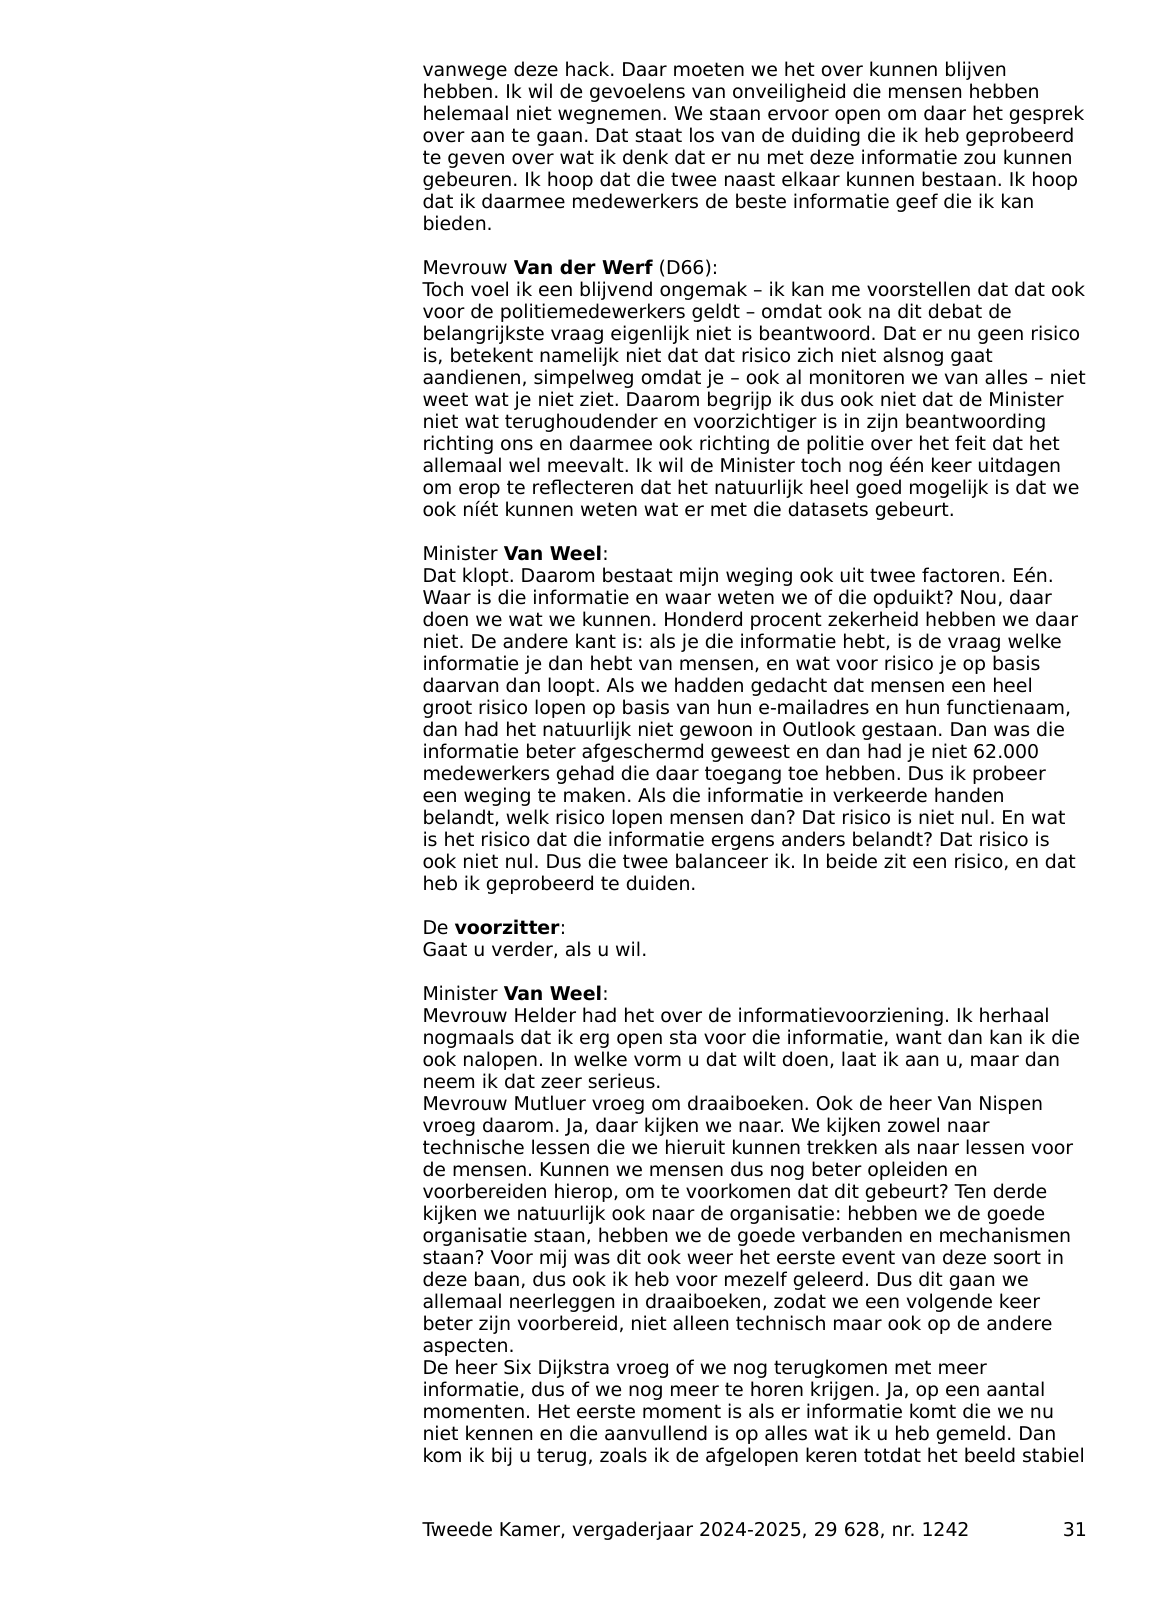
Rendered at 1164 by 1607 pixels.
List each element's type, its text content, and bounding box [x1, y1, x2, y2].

text Toch voel ik een blijvend ongemak – ik kan me voorstellen dat dat ook voor de politiemedewerkers geldt – omdat ook na dit debat de belangrijkste vraag eigenlijk niet is beantwoord. Dat er nu geen risico is, betekent namelijk niet dat dat risico zich niet alsnog gaat aandienen, simpelweg omdat je – ook al monitoren we van alles – niet weet wat je niet ziet. Daarom begrijp ik dus ook niet dat de Minister niet wat terughoudender en voorzichtiger is in zijn beantwoording richting ons en daarmee ook richting de politie over het feit dat het allemaal wel meevalt. Ik wil de Minister toch nog één keer uitdagen om erop te reflecteren dat het natuurlijk heel goed mogelijk is dat we ook níét kunnen weten wat er met die datasets gebeurt. [422, 279, 1087, 521]
text Mevrouw Helder had het over de informatievoorziening. Ik herhaal nogmaals dat ik erg open sta voor die informatie, want dan kan ik die ook nalopen. In welke vorm u dat wilt doen, laat ik aan u, maar dan neem ik dat zeer serieus. [422, 1005, 1087, 1093]
text De voorzitter: [422, 917, 1087, 939]
text De heer Six Dijkstra vroeg of we nog terugkomen met meer informatie, dus of we nog meer te horen krijgen. Ja, op een aantal momenten. Het eerste moment is als er informatie komt die we nu niet kennen en die aanvullend is op alles wat ik u heb gemeld. Dan kom ik bij u terug, zoals ik de afgelopen keren totdat het beeld stabiel [422, 1357, 1087, 1467]
text Mevrouw Van der Werf (D66): [422, 257, 1087, 279]
text Dat klopt. Daarom bestaat mijn weging ook uit twee factoren. Eén. Waar is die informatie en waar weten we of die opduikt? Nou, daar doen we wat we kunnen. Honderd procent zekerheid hebben we daar niet. De andere kant is: als je die informatie hebt, is de vraag welke informatie je dan hebt van mensen, en wat voor risico je op basis daarvan dan loopt. Als we hadden gedacht dat mensen een heel groot risico lopen op basis van hun e-mailadres en hun functienaam, dan had het natuurlijk niet gewoon in Outlook gestaan. Dan was die informatie beter afgeschermd geweest en dan had je niet 62.000 medewerkers gehad die daar toegang toe hebben. Dus ik probeer een weging te maken. Als die informatie in verkeerde handen belandt, welk risico lopen mensen dan? Dat risico is niet nul. En wat is het risico dat die informatie ergens anders belandt? Dat risico is ook niet nul. Dus die twee balanceer ik. In beide zit een risico, en dat heb ik geprobeerd te duiden. [422, 565, 1087, 895]
text Minister Van Weel: [422, 543, 1087, 565]
text vanwege deze hack. Daar moeten we het over kunnen blijven hebben. Ik wil de gevoelens van onveiligheid die mensen hebben helemaal niet wegnemen. We staan ervoor open om daar het gesprek over aan te gaan. Dat staat los van de duiding die ik heb geprobeerd te geven over wat ik denk dat er nu met deze informatie zou kunnen gebeuren. Ik hoop dat die twee naast elkaar kunnen bestaan. Ik hoop dat ik daarmee medewerkers de beste informatie geef die ik kan bieden. [422, 59, 1087, 235]
text Mevrouw Mutluer vroeg om draaiboeken. Ook de heer Van Nispen vroeg daarom. Ja, daar kijken we naar. We kijken zowel naar technische lessen die we hieruit kunnen trekken als naar lessen voor de mensen. Kunnen we mensen dus nog beter opleiden en voorbereiden hierop, om te voorkomen dat dit gebeurt? Ten derde kijken we natuurlijk ook naar de organisatie: hebben we de goede organisatie staan, hebben we de goede verbanden en mechanismen staan? Voor mij was dit ook weer het eerste event van deze soort in deze baan, dus ook ik heb voor mezelf geleerd. Dus dit gaan we allemaal neerleggen in draaiboeken, zodat we een volgende keer beter zijn voorbereid, niet alleen technisch maar ook op de andere aspecten. [422, 1093, 1087, 1357]
text Minister Van Weel: [422, 983, 1087, 1005]
text Gaat u verder, als u wil. [422, 939, 1087, 961]
